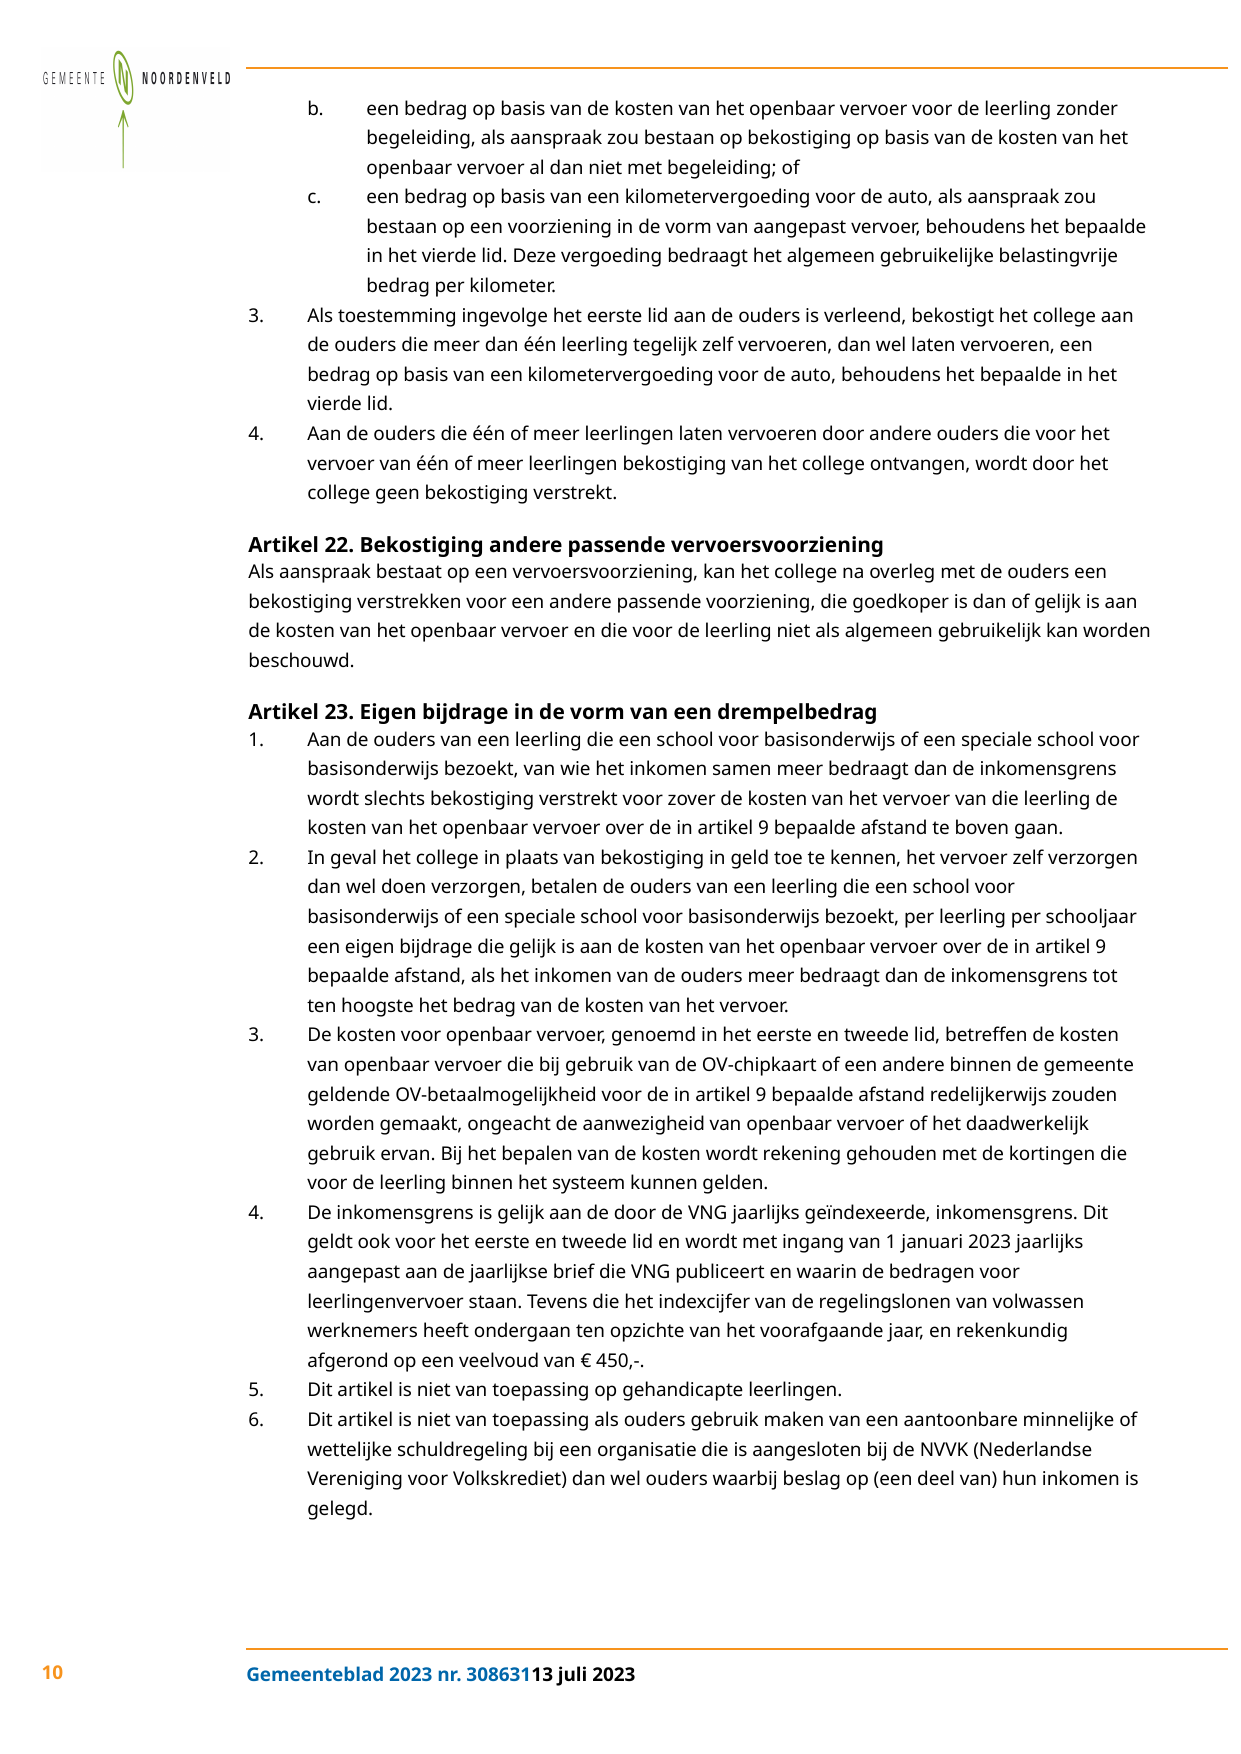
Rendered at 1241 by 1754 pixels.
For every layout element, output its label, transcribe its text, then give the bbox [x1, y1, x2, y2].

text Artikel 23. Eigen bijdrage in de vorm van een drempelbedrag [248, 697, 1152, 726]
list Aan de ouders die één of meer leerlingen laten vervoeren door andere ouders die voor het vervoer van één of meer leerlingen bekostiging van het college ontvangen, wordt door het college geen bekostiging verstrekt. [248, 420, 1152, 505]
list een bedrag op basis van een kilometervergoeding voor de auto, als aanspraak zou bestaan op een voorziening in de vorm van aangepast vervoer, behoudens het bepaalde in het vierde lid. Deze vergoeding bedraagt het algemeen gebruikelijke belastingvrije bedrag per kilometer. [307, 183, 1152, 298]
list Aan de ouders van een leerling die een school voor basisonderwijs of een speciale school voor basisonderwijs bezoekt, van wie het inkomen samen meer bedraagt dan de inkomensgrens wordt slechts bekostiging verstrekt voor zover de kosten van het vervoer van die leerling de kosten van het openbaar vervoer over de in artikel 9 bepaalde afstand te boven gaan. [248, 726, 1152, 840]
text Artikel 22. Bekostiging andere passende vervoersvoorziening [248, 530, 1152, 558]
list Dit artikel is niet van toepassing op gehandicapte leerlingen. [248, 1377, 1152, 1402]
list In geval het college in plaats van bekostiging in geld toe te kennen, het vervoer zelf verzorgen dan wel doen verzorgen, betalen de ouders van een leerling die een school voor basisonderwijs of een speciale school voor basisonderwijs bezoekt, per leerling per schooljaar een eigen bijdrage die gelijk is aan de kosten van het openbaar vervoer over de in artikel 9 bepaalde afstand, als het inkomen van de ouders meer bedraagt dan de inkomensgrens tot ten hoogste het bedrag van de kosten van het vervoer. [248, 844, 1152, 1018]
list Dit artikel is niet van toepassing als ouders gebruik maken van een aantoonbare minnelijke of wettelijke schuldregeling bij een organisatie die is aangesloten bij de NVVK (Nederlandse Vereniging voor Volkskrediet) dan wel ouders waarbij beslag op (een deel van) hun inkomen is gelegd. [248, 1406, 1152, 1521]
text Als aanspraak bestaat op een vervoersvoorziening, kan het college na overleg met de ouders een bekostiging verstrekken voor een andere passende voorziening, die goedkoper is dan of gelijk is aan de kosten van het openbaar vervoer en die voor de leerling niet als algemeen gebruikelijk kan worden beschouwd. [248, 558, 1152, 673]
list een bedrag op basis van de kosten van het openbaar vervoer voor de leerling zonder begeleiding, als aanspraak zou bestaan op bekostiging op basis van de kosten van het openbaar vervoer al dan niet met begeleiding; of [307, 95, 1152, 180]
list De inkomensgrens is gelijk aan de door de VNG jaarlijks geïndexeerde, inkomensgrens. Dit geldt ook voor het eerste en tweede lid en wordt met ingang van 1 januari 2023 jaarlijks aangepast aan de jaarlijkse brief die VNG publiceert en waarin de bedragen voor leerlingenvervoer staan. Tevens die het indexcijfer van de regelingslonen van volwassen werknemers heeft ondergaan ten opzichte van het voorafgaande jaar, en rekenkundig afgerond op een veelvoud van € 450,-. [248, 1199, 1152, 1373]
list Als toestemming ingevolge het eerste lid aan de ouders is verleend, bekostigt het college aan de ouders die meer dan één leerling tegelijk zelf vervoeren, dan wel laten vervoeren, een bedrag op basis van een kilometervergoeding voor de auto, behoudens het bepaalde in het vierde lid. [248, 302, 1152, 416]
list De kosten voor openbaar vervoer, genoemd in het eerste en tweede lid, betreffen de kosten van openbaar vervoer die bij gebruik van de OV-chipkaart of een andere binnen de gemeente geldende OV-betaalmogelijkheid voor de in artikel 9 bepaalde afstand redelijkerwijs zouden worden gemaakt, ongeacht de aanwezigheid van openbaar vervoer of het daadwerkelijk gebruik ervan. Bij het bepalen van de kosten wordt rekening gehouden met de kortingen die voor de leerling binnen het systeem kunnen gelden. [248, 1022, 1152, 1195]
picture [41, 47, 231, 172]
